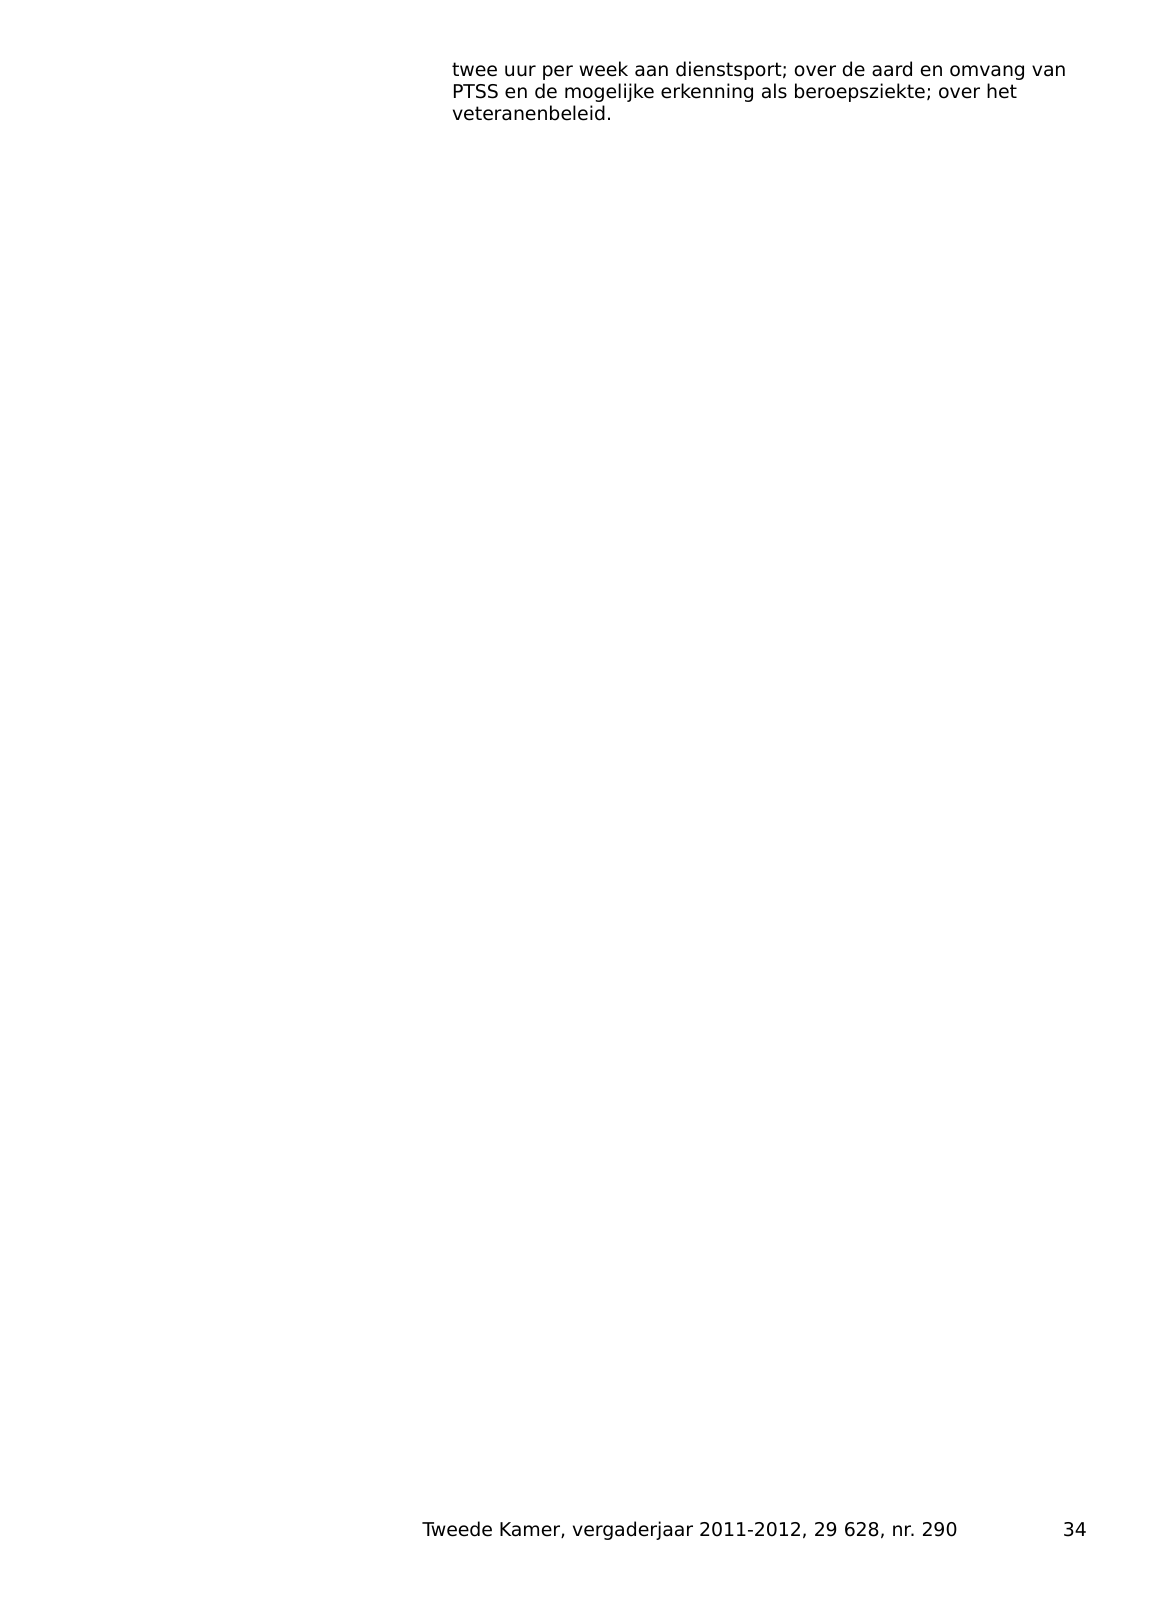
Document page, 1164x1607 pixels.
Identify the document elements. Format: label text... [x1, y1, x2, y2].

text twee uur per week aan dienstsport; over de aard en omvang van PTSS en de mogelijke erkenning als beroepsziekte; over het veteranenbeleid. [422, 59, 1087, 125]
